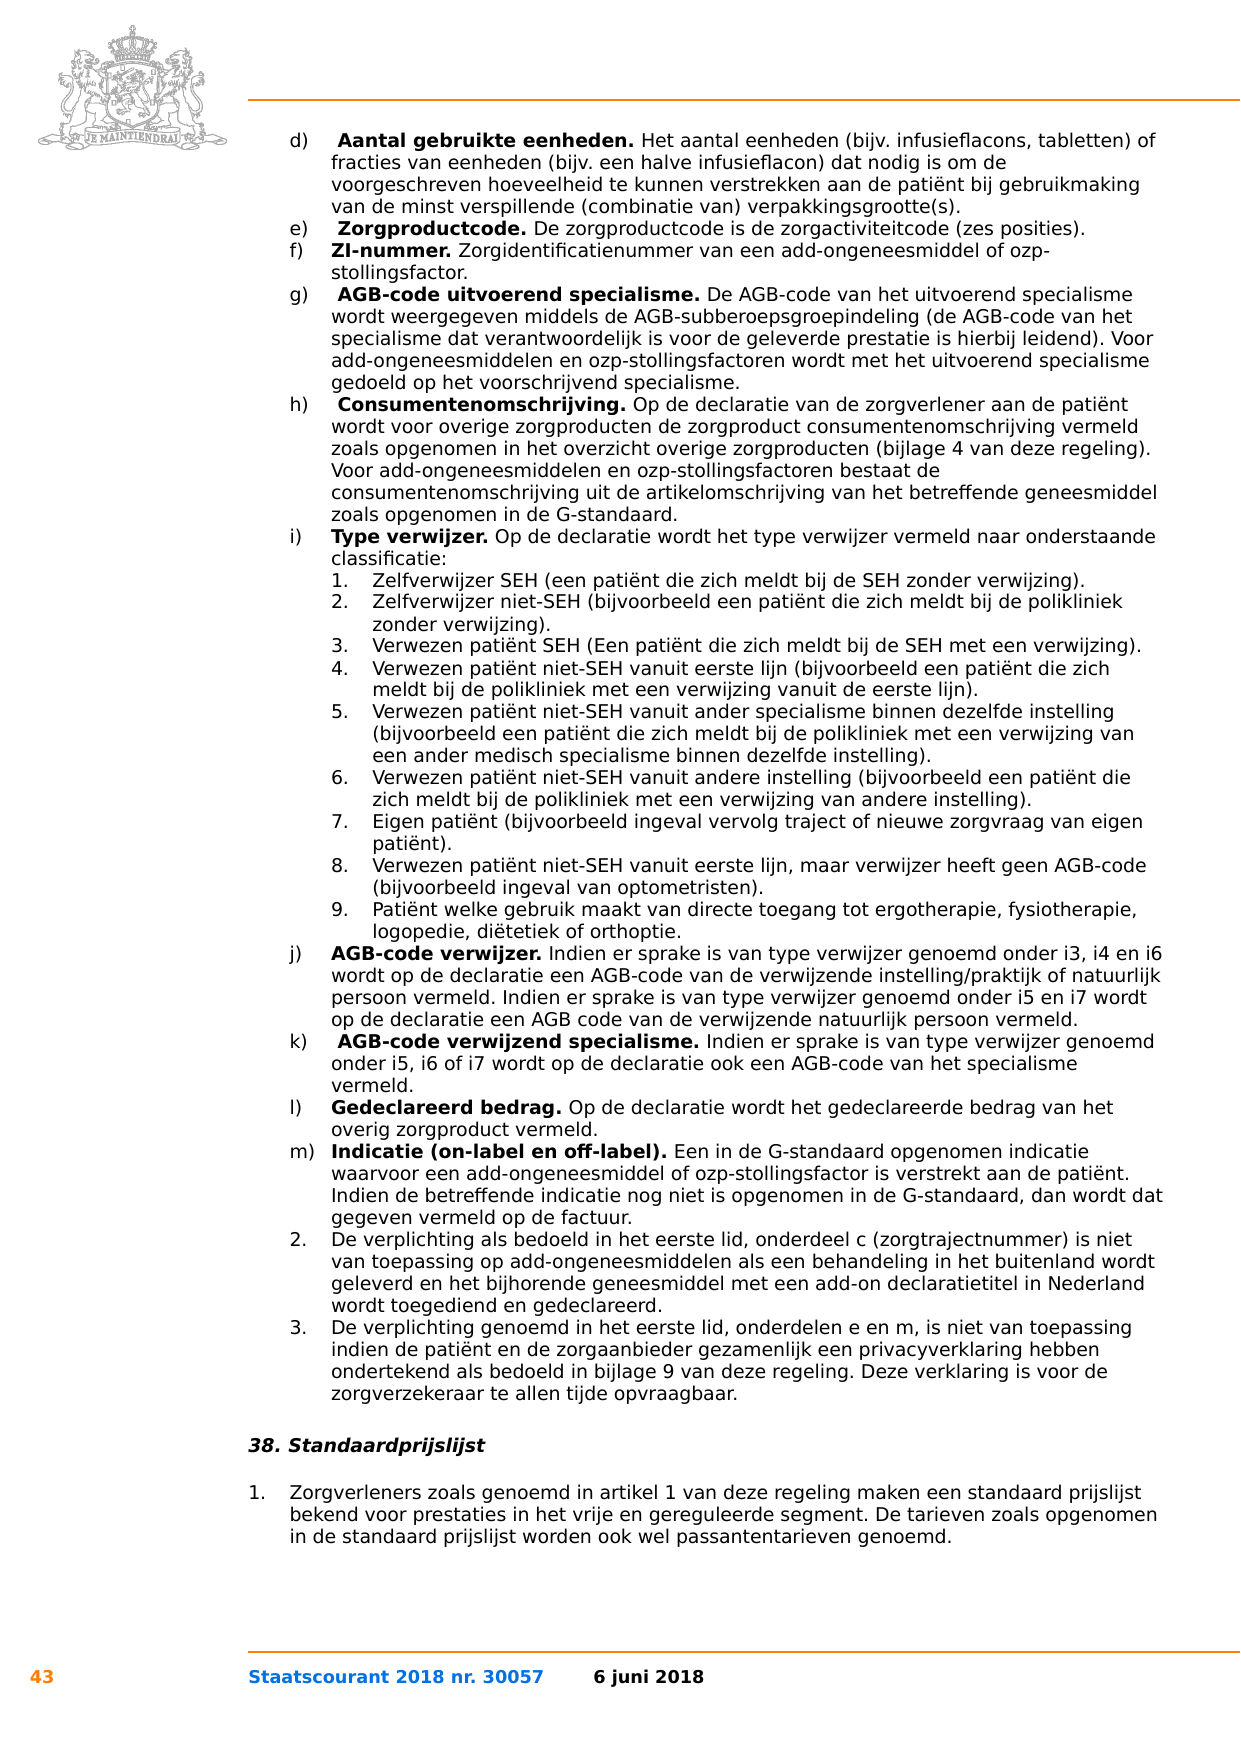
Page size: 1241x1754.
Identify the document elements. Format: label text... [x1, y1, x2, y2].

text 5. Verwezen patiënt niet-SEH vanuit ander specialisme binnen dezelfde instelling (bijvoorbeeld een patiënt die zich meldt bij de polikliniek met een verwijzing van een ander medisch specialisme binnen dezelfde instelling). [331, 701, 1163, 767]
picture [38, 25, 227, 150]
text 8. Verwezen patiënt niet-SEH vanuit eerste lijn, maar verwijzer heeft geen AGB-code (bijvoorbeeld ingeval van optometristen). [331, 855, 1163, 899]
text 6. Verwezen patiënt niet-SEH vanuit andere instelling (bijvoorbeeld een patiënt die zich meldt bij de polikliniek met een verwijzing van andere instelling). [331, 767, 1163, 811]
text j) AGB-code verwijzer. Indien er sprake is van type verwijzer genoemd onder i3, i4 en i6 wordt op de declaratie een AGB-code van de verwijzende instelling/praktijk of natuurlijk persoon vermeld. Indien er sprake is van type verwijzer genoemd onder i5 en i7 wordt op de declaratie een AGB code van de verwijzende natuurlijk persoon vermeld. [289, 943, 1163, 1031]
text k) AGB-code verwijzend specialisme. Indien er sprake is van type verwijzer genoemd onder i5, i6 of i7 wordt op de declaratie ook een AGB-code van het specialisme vermeld. [289, 1031, 1163, 1097]
text 1. Zelfverwijzer SEH (een patiënt die zich meldt bij de SEH zonder verwijzing). [331, 569, 1163, 591]
text 3. Verwezen patiënt SEH (Een patiënt die zich meldt bij de SEH met een verwijzing). [331, 635, 1163, 657]
text 2. Zelfverwijzer niet-SEH (bijvoorbeeld een patiënt die zich meldt bij de polikliniek zonder verwijzing). [331, 591, 1163, 635]
text l) Gedeclareerd bedrag. Op de declaratie wordt het gedeclareerde bedrag van het overig zorgproduct vermeld. [289, 1097, 1163, 1141]
text 1. Zorgverleners zoals genoemd in artikel 1 van deze regeling maken een standaard prijslijst bekend voor prestaties in het vrije en gereguleerde segment. De tarieven zoals opgenomen in de standaard prijslijst worden ook wel passantentarieven genoemd. [248, 1482, 1163, 1548]
text 7. Eigen patiënt (bijvoorbeeld ingeval vervolg traject of nieuwe zorgvraag van eigen patiënt). [331, 811, 1163, 855]
subtitle 38. Standaardprijslijst [248, 1435, 1163, 1457]
text f) ZI-nummer. Zorgidentificatienummer van een add-ongeneesmiddel of ozp-stollingsfactor. [289, 240, 1163, 284]
text 2. De verplichting als bedoeld in het eerste lid, onderdeel c (zorgtrajectnummer) is niet van toepassing op add-ongeneesmiddelen als een behandeling in het buitenland wordt geleverd en het bijhorende geneesmiddel met een add-on declaratietitel in Nederland wordt toegediend en gedeclareerd. [289, 1229, 1163, 1317]
text g) AGB-code uitvoerend specialisme. De AGB-code van het uitvoerend specialisme wordt weergegeven middels de AGB-subberoepsgroepindeling (de AGB-code van het specialisme dat verantwoordelijk is voor de geleverde prestatie is hierbij leidend). Voor add-ongeneesmiddelen en ozp-stollingsfactoren wordt met het uitvoerend specialisme gedoeld op het voorschrijvend specialisme. [289, 284, 1163, 394]
text h) Consumentenomschrijving. Op de declaratie van de zorgverlener aan de patiënt wordt voor overige zorgproducten de zorgproduct consumentenomschrijving vermeld zoals opgenomen in het overzicht overige zorgproducten (bijlage 4 van deze regeling). Voor add-ongeneesmiddelen en ozp-stollingsfactoren bestaat de consumentenomschrijving uit de artikelomschrijving van het betreffende geneesmiddel zoals opgenomen in de G-standaard. [289, 394, 1163, 526]
text d) Aantal gebruikte eenheden. Het aantal eenheden (bijv. infusieflacons, tabletten) of fracties van eenheden (bijv. een halve infusieflacon) dat nodig is om de voorgeschreven hoeveelheid te kunnen verstrekken aan de patiënt bij gebruikmaking van de minst verspillende (combinatie van) verpakkingsgrootte(s). [289, 130, 1163, 218]
text e) Zorgproductcode. De zorgproductcode is de zorgactiviteitcode (zes posities). [289, 218, 1163, 240]
text 4. Verwezen patiënt niet-SEH vanuit eerste lijn (bijvoorbeeld een patiënt die zich meldt bij de polikliniek met een verwijzing vanuit de eerste lijn). [331, 657, 1163, 701]
text 9. Patiënt welke gebruik maakt van directe toegang tot ergotherapie, fysiotherapie, logopedie, diëtetiek of orthoptie. [331, 899, 1163, 943]
text 3. De verplichting genoemd in het eerste lid, onderdelen e en m, is niet van toepassing indien de patiënt en de zorgaanbieder gezamenlijk een privacyverklaring hebben ondertekend als bedoeld in bijlage 9 van deze regeling. Deze verklaring is voor de zorgverzekeraar te allen tijde opvraagbaar. [289, 1317, 1163, 1405]
text m) Indicatie (on-label en off-label). Een in de G-standaard opgenomen indicatie waarvoor een add-ongeneesmiddel of ozp-stollingsfactor is verstrekt aan de patiënt. Indien de betreffende indicatie nog niet is opgenomen in de G-standaard, dan wordt dat gegeven vermeld op de factuur. [289, 1141, 1163, 1229]
text i) Type verwijzer. Op de declaratie wordt het type verwijzer vermeld naar onderstaande classificatie: [289, 526, 1163, 569]
